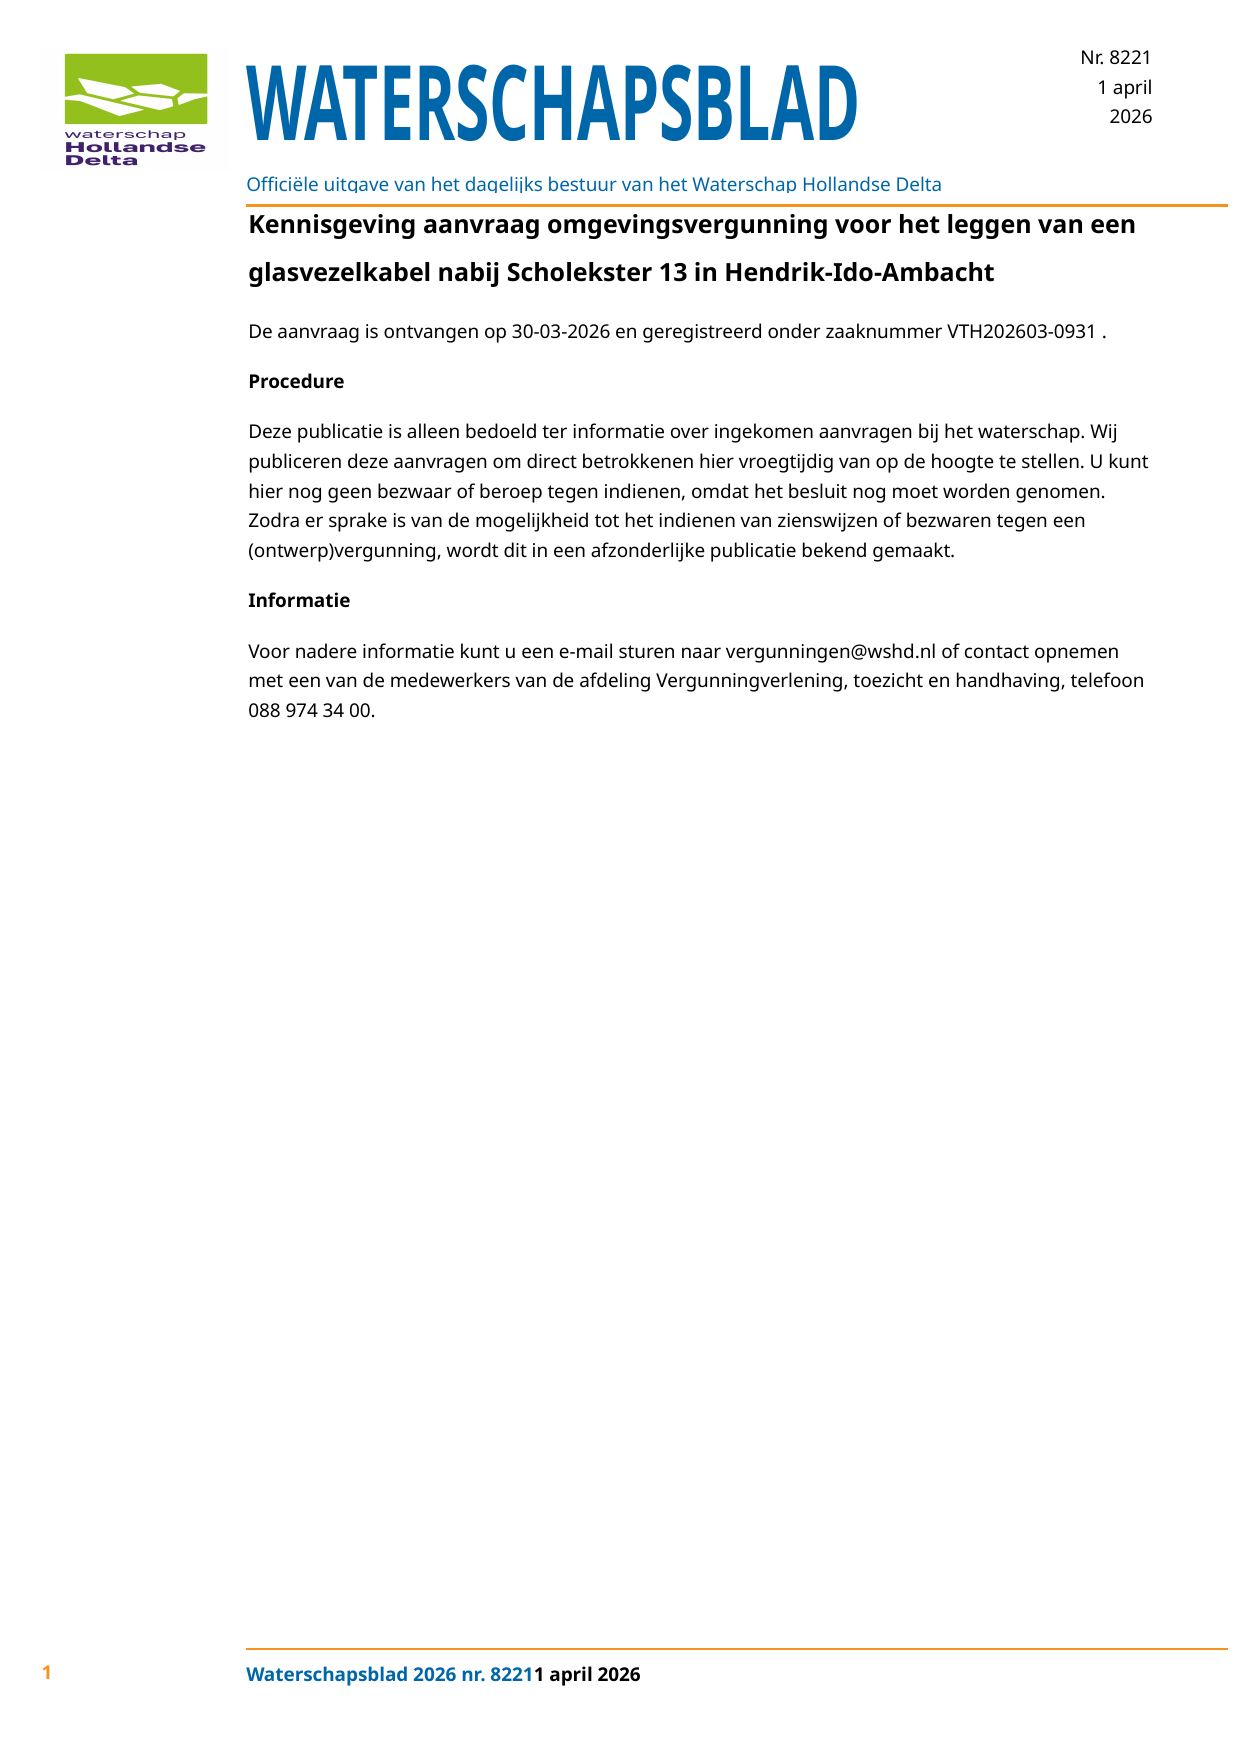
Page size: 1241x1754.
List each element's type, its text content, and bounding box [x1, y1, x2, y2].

text Voor nadere informatie kunt u een e-mail sturen naar vergunningen@wshd.nl of contact opnemen met een van de medewerkers van de afdeling Vergunningverlening, toezicht en handhaving, telefoon 088 974 34 00. [248, 638, 1152, 723]
text Procedure [248, 368, 1152, 394]
text De aanvraag is ontvangen op 30-03-2026 en geregistreerd onder zaaknummer VTH202603-0931 . [248, 318, 1152, 344]
text Kennisgeving aanvraag omgevingsvergunning voor het leggen van een glasvezelkabel nabij Scholekster 13 in Hendrik-Ido-Ambacht [248, 207, 1152, 288]
text Deze publicatie is alleen bedoeld ter informatie over ingekomen aanvragen bij het waterschap. Wij publiceren deze aanvragen om direct betrokkenen hier vroegtijdig van op de hoogte te stellen. U kunt hier nog geen bezwaar of beroep tegen indienen, omdat het besluit nog moet worden genomen. Zodra er sprake is van de mogelijkheid tot het indienen van zienswijzen of bezwaren tegen een (ontwerp)vergunning, wordt dit in een afzonderlijke publicatie bekend gemaakt. [248, 419, 1152, 563]
text Informatie [248, 587, 1152, 613]
picture [41, 47, 231, 172]
